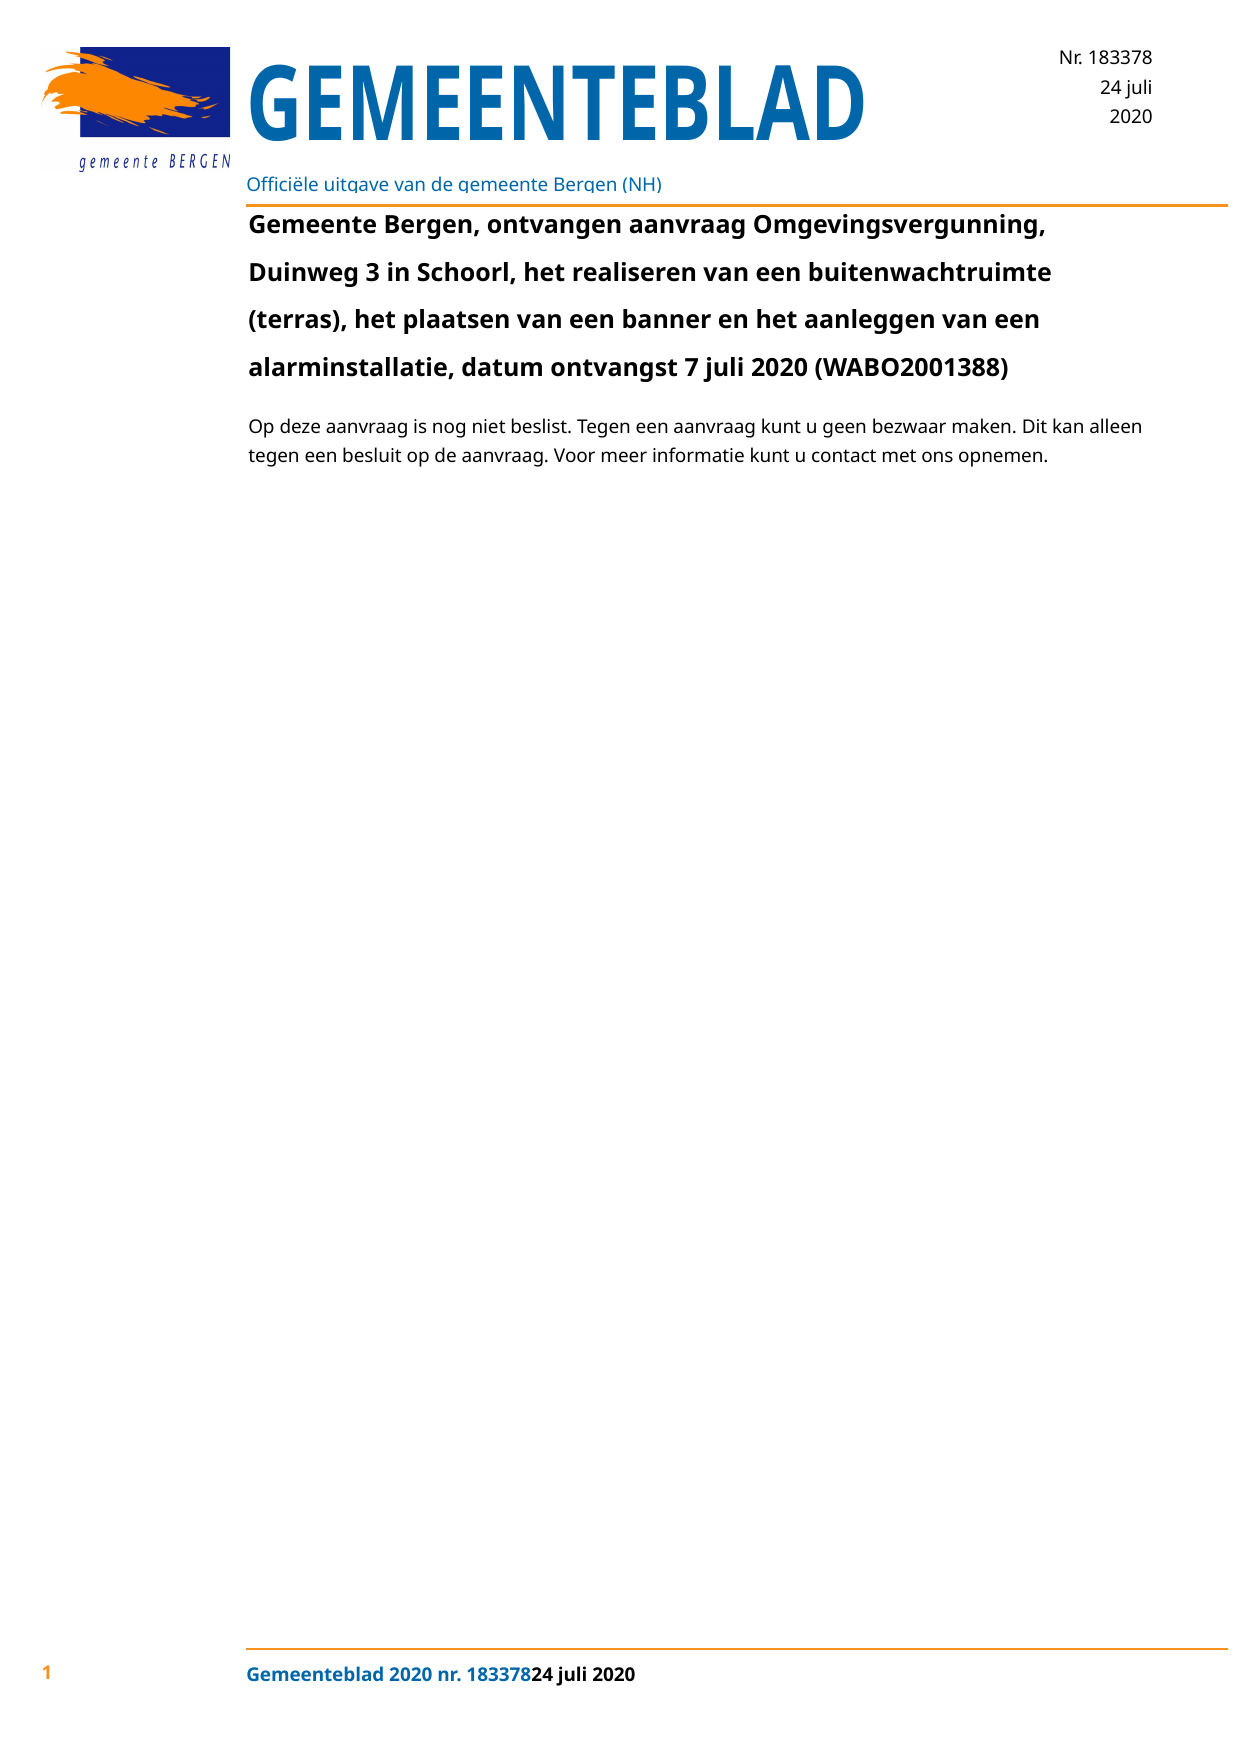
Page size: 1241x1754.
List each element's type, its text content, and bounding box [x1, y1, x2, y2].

picture [41, 47, 231, 172]
text Op deze aanvraag is nog niet beslist. Tegen een aanvraag kunt u geen bezwaar maken. Dit kan alleen tegen een besluit op de aanvraag. Voor meer informatie kunt u contact met ons opnemen. [248, 413, 1152, 468]
text Gemeente Bergen, ontvangen aanvraag Omgevingsvergunning, Duinweg 3 in Schoorl, het realiseren van een buitenwachtruimte (terras), het plaatsen van een banner en het aanleggen van een alarminstallatie, datum ontvangst 7 juli 2020 (WABO2001388) [248, 207, 1152, 384]
